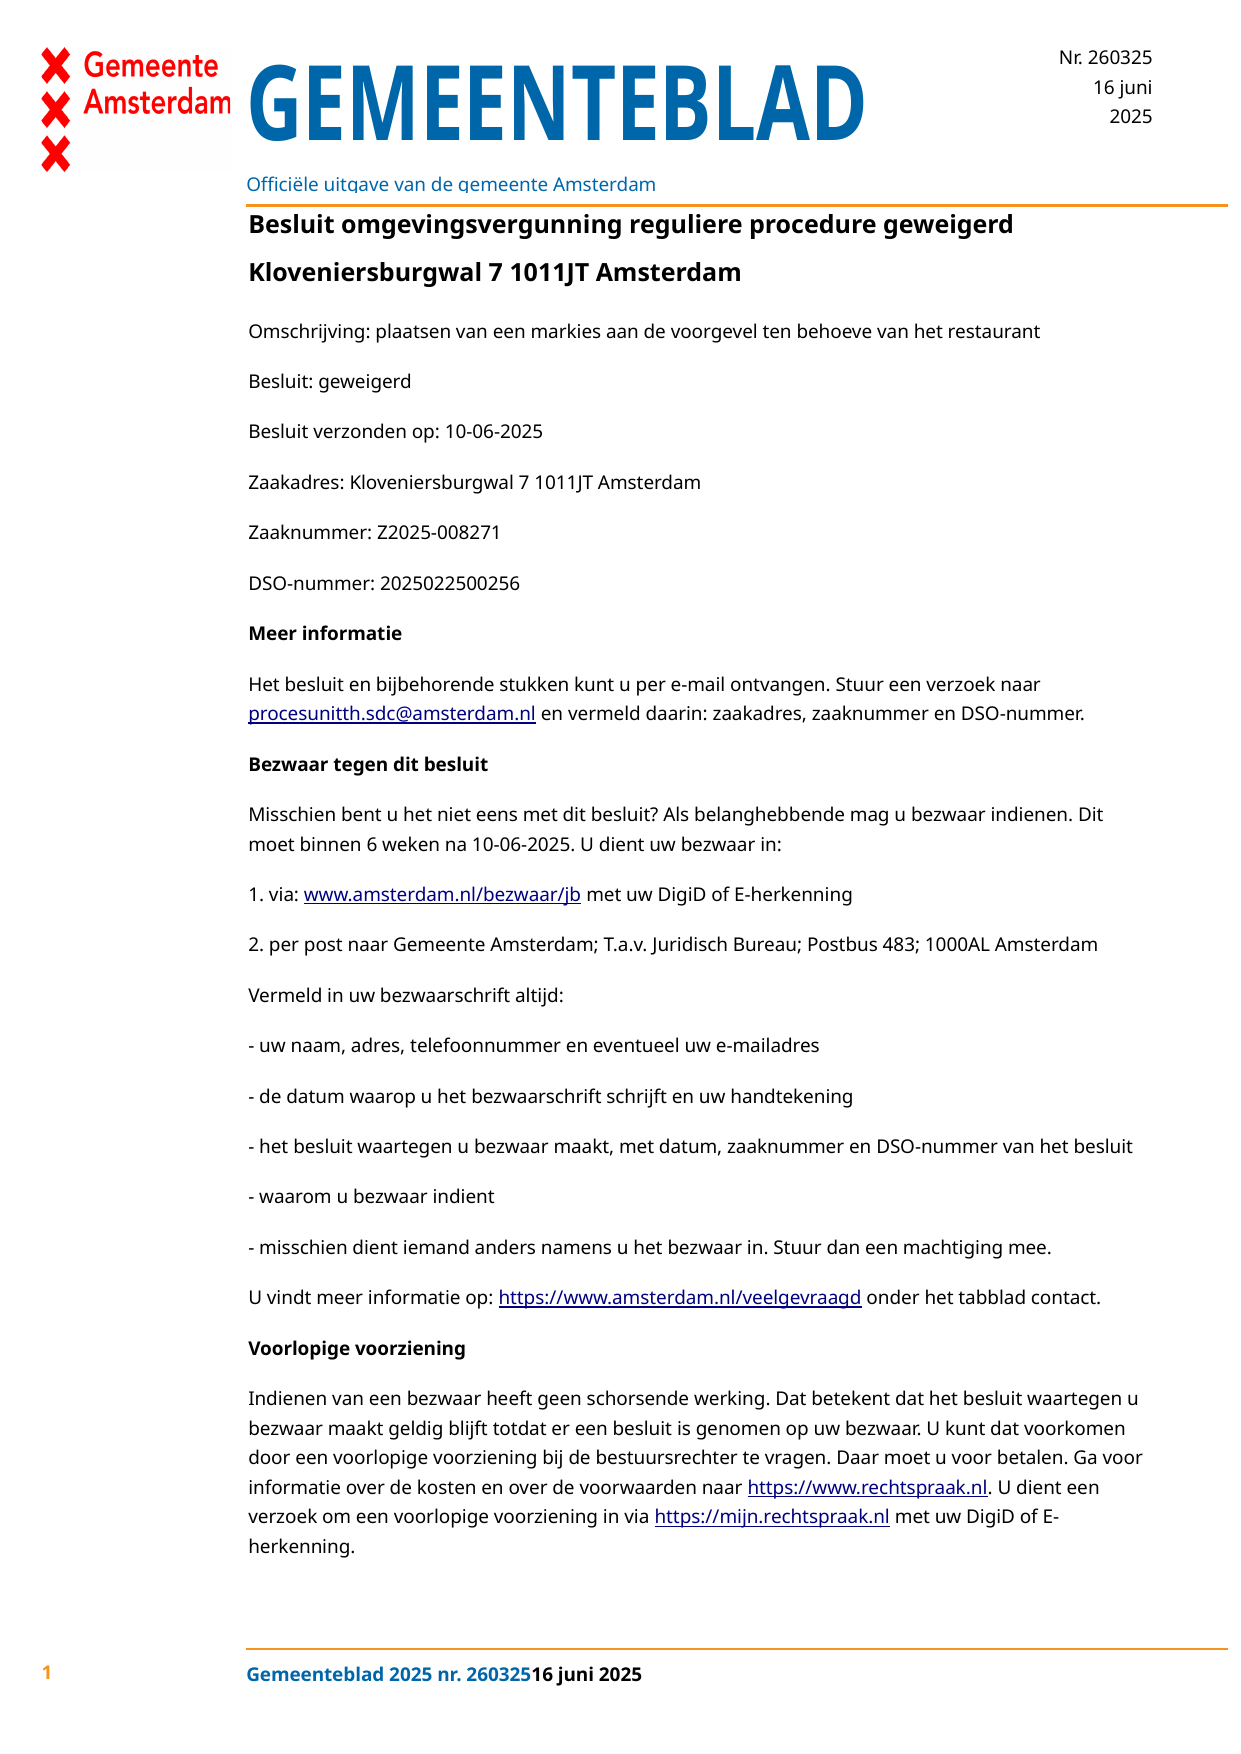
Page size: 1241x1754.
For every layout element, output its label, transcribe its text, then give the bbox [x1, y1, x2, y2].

text Misschien bent u het niet eens met dit besluit? Als belanghebbende mag u bezwaar indienen. Dit moet binnen 6 weken na 10-06-2025. U dient uw bezwaar in: [248, 801, 1152, 857]
text DSO-nummer: 2025022500256 [248, 570, 1152, 596]
text - de datum waarop u het bezwaarschrift schrijft en uw handtekening [248, 1083, 1152, 1109]
text - uw naam, adres, telefoonnummer en eventueel uw e-mailadres [248, 1032, 1152, 1058]
text Het besluit en bijbehorende stukken kunt u per e-mail ontvangen. Stuur een verzoek naar procesunitth.sdc@amsterdam.nl en vermeld daarin: zaakadres, zaaknummer en DSO-nummer. [248, 671, 1152, 726]
text Vermeld in uw bezwaarschrift altijd: [248, 982, 1152, 1008]
text Besluit omgevingsvergunning reguliere procedure geweigerd Kloveniersburgwal 7 1011JT Amsterdam [248, 207, 1152, 288]
text Bezwaar tegen dit besluit [248, 751, 1152, 777]
text U vindt meer informatie op: https://www.amsterdam.nl/veelgevraagd onder het tabblad contact. [248, 1284, 1152, 1310]
text Zaakadres: Kloveniersburgwal 7 1011JT Amsterdam [248, 469, 1152, 495]
text 2. per post naar Gemeente Amsterdam; T.a.v. Juridisch Bureau; Postbus 483; 1000AL Amsterdam [248, 932, 1152, 957]
text Voorlopige voorziening [248, 1335, 1152, 1361]
text Besluit: geweigerd [248, 368, 1152, 394]
text - waarom u bezwaar indient [248, 1184, 1152, 1209]
text 1. via: www.amsterdam.nl/bezwaar/jb met uw DigiD of E-herkenning [248, 881, 1152, 907]
text Besluit verzonden op: 10-06-2025 [248, 419, 1152, 444]
text Omschrijving: plaatsen van een markies aan de voorgevel ten behoeve van het restaurant [248, 318, 1152, 344]
text Zaaknummer: Z2025-008271 [248, 519, 1152, 545]
text - misschien dient iemand anders namens u het bezwaar in. Stuur dan een machtiging mee. [248, 1234, 1152, 1260]
picture [41, 47, 231, 172]
text Indienen van een bezwaar heeft geen schorsende werking. Dat betekent dat het besluit waartegen u bezwaar maakt geldig blijft totdat er een besluit is genomen op uw bezwaar. U kunt dat voorkomen door een voorlopige voorziening bij de bestuursrechter te vragen. Daar moet u voor betalen. Ga voor informatie over de kosten en over de voorwaarden naar https://www.rechtspraak.nl. U dient een verzoek om een voorlopige voorziening in via https://mijn.rechtspraak.nl met uw DigiD of E-herkenning. [248, 1385, 1152, 1559]
text - het besluit waartegen u bezwaar maakt, met datum, zaaknummer en DSO-nummer van het besluit [248, 1133, 1152, 1159]
text Meer informatie [248, 620, 1152, 646]
